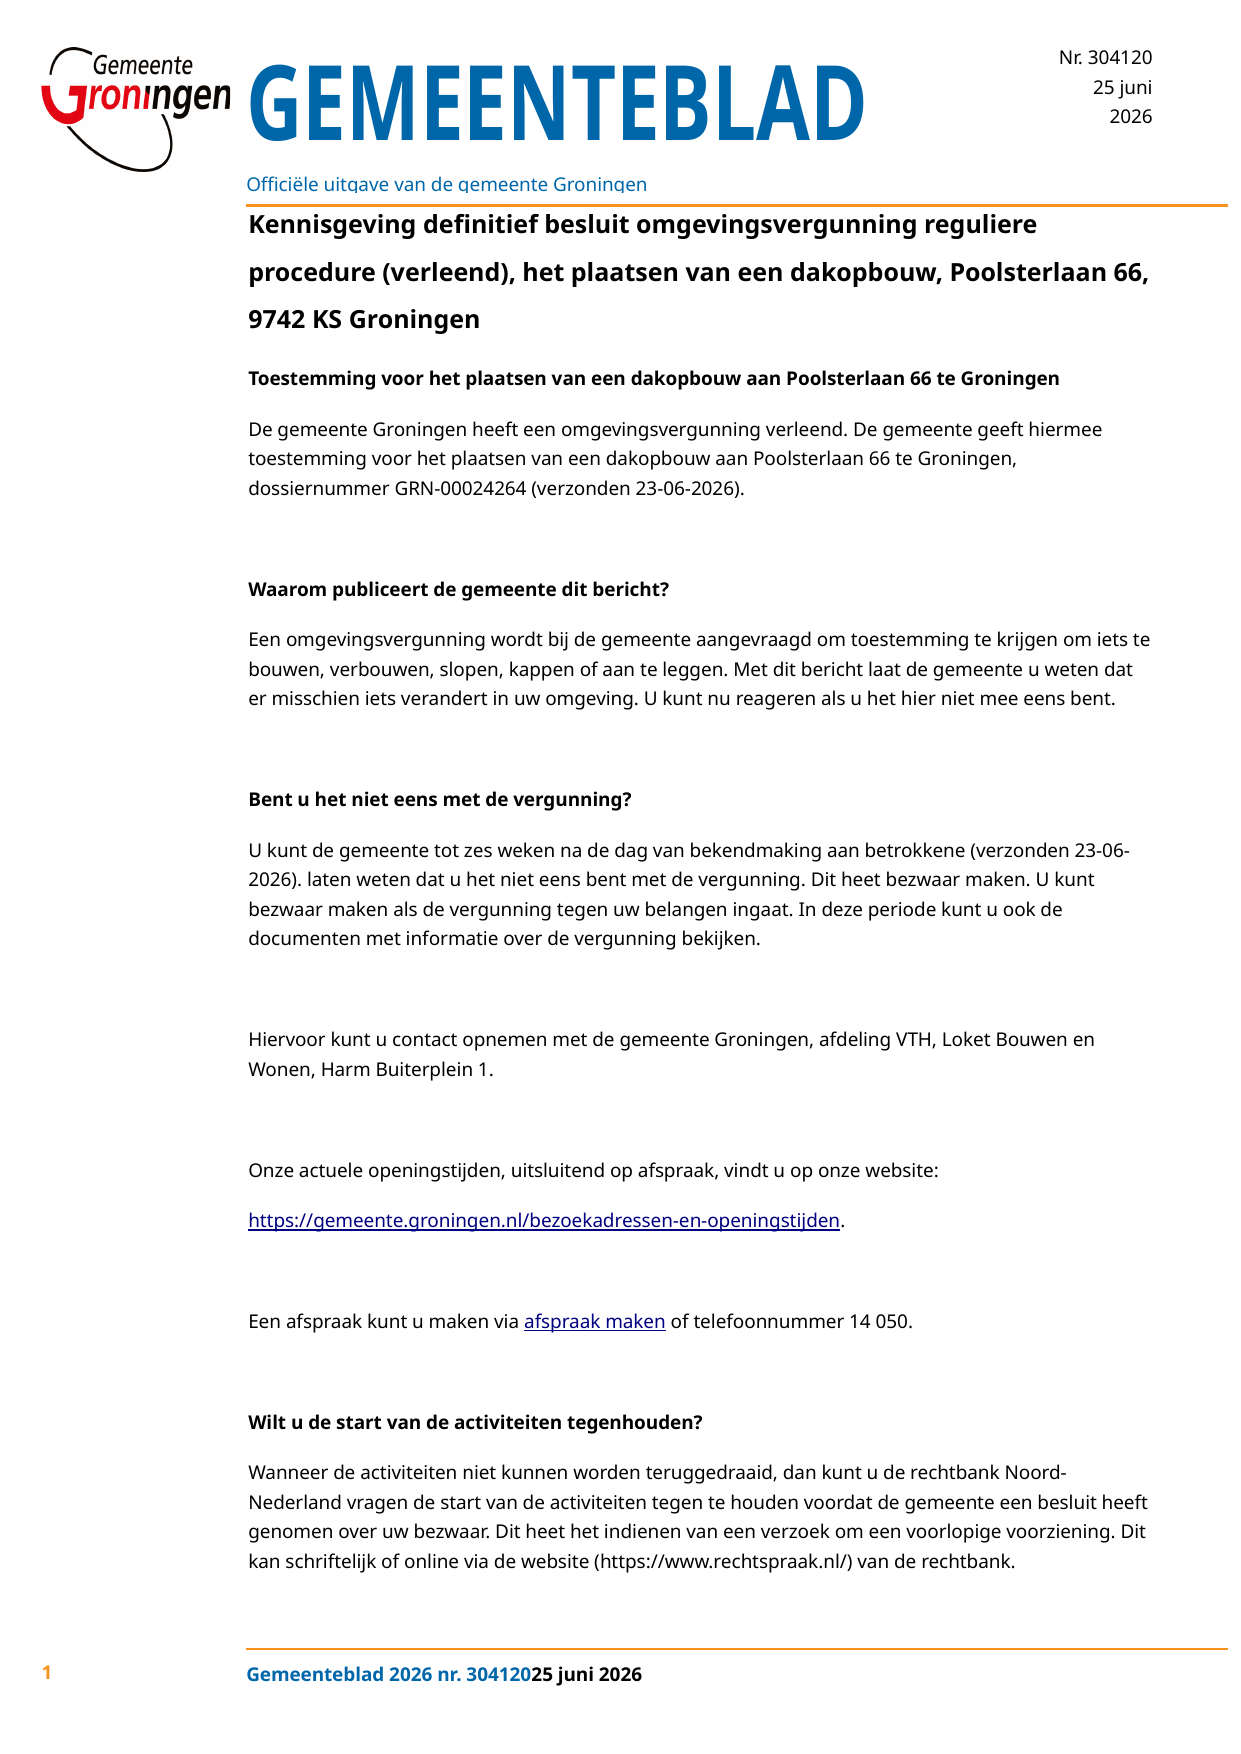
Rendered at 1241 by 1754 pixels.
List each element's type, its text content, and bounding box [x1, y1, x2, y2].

text Kennisgeving definitief besluit omgevingsvergunning reguliere procedure (verleend), het plaatsen van een dakopbouw, Poolsterlaan 66, 9742 KS Groningen [248, 207, 1152, 336]
text Hiervoor kunt u contact opnemen met de gemeente Groningen, afdeling VTH, Loket Bouwen en Wonen, Harm Buiterplein 1. [248, 1026, 1152, 1082]
text Bent u het niet eens met de vergunning? [248, 786, 1152, 812]
text Toestemming voor het plaatsen van een dakopbouw aan Poolsterlaan 66 te Groningen [248, 366, 1152, 391]
picture [41, 47, 231, 172]
text Een omgevingsvergunning wordt bij de gemeente aangevraagd om toestemming te krijgen om iets te bouwen, verbouwen, slopen, kappen of aan te leggen. Met dit bericht laat de gemeente u weten dat er misschien iets verandert in uw omgeving. U kunt nu reageren als u het hier niet mee eens bent. [248, 626, 1152, 711]
text Wilt u de start van de activiteiten tegenhouden? [248, 1409, 1152, 1434]
text Waarom publiceert de gemeente dit bericht? [248, 576, 1152, 602]
text Een afspraak kunt u maken via afspraak maken of telefoonnummer 14 050. [248, 1308, 1152, 1334]
text Onze actuele openingstijden, uitsluitend op afspraak, vindt u op onze website: [248, 1157, 1152, 1182]
text https://gemeente.groningen.nl/bezoekadressen-en-openingstijden. [248, 1207, 1152, 1233]
text De gemeente Groningen heeft een omgevingsvergunning verleend. De gemeente geeft hiermee toestemming voor het plaatsen van een dakopbouw aan Poolsterlaan 66 te Groningen, dossiernummer GRN-00024264 (verzonden 23-06-2026). [248, 416, 1152, 501]
text Wanneer de activiteiten niet kunnen worden teruggedraaid, dan kunt u de rechtbank Noord-Nederland vragen de start van de activiteiten tegen te houden voordat de gemeente een besluit heeft genomen over uw bezwaar. Dit heet het indienen van een verzoek om een voorlopige voorziening. Dit kan schriftelijk of online via de website (https://www.rechtspraak.nl/) van de rechtbank. [248, 1459, 1152, 1574]
text U kunt de gemeente tot zes weken na de dag van bekendmaking aan betrokkene (verzonden 23-06-2026). laten weten dat u het niet eens bent met de vergunning. Dit heet bezwaar maken. U kunt bezwaar maken als de vergunning tegen uw belangen ingaat. In deze periode kunt u ook de documenten met informatie over de vergunning bekijken. [248, 837, 1152, 951]
